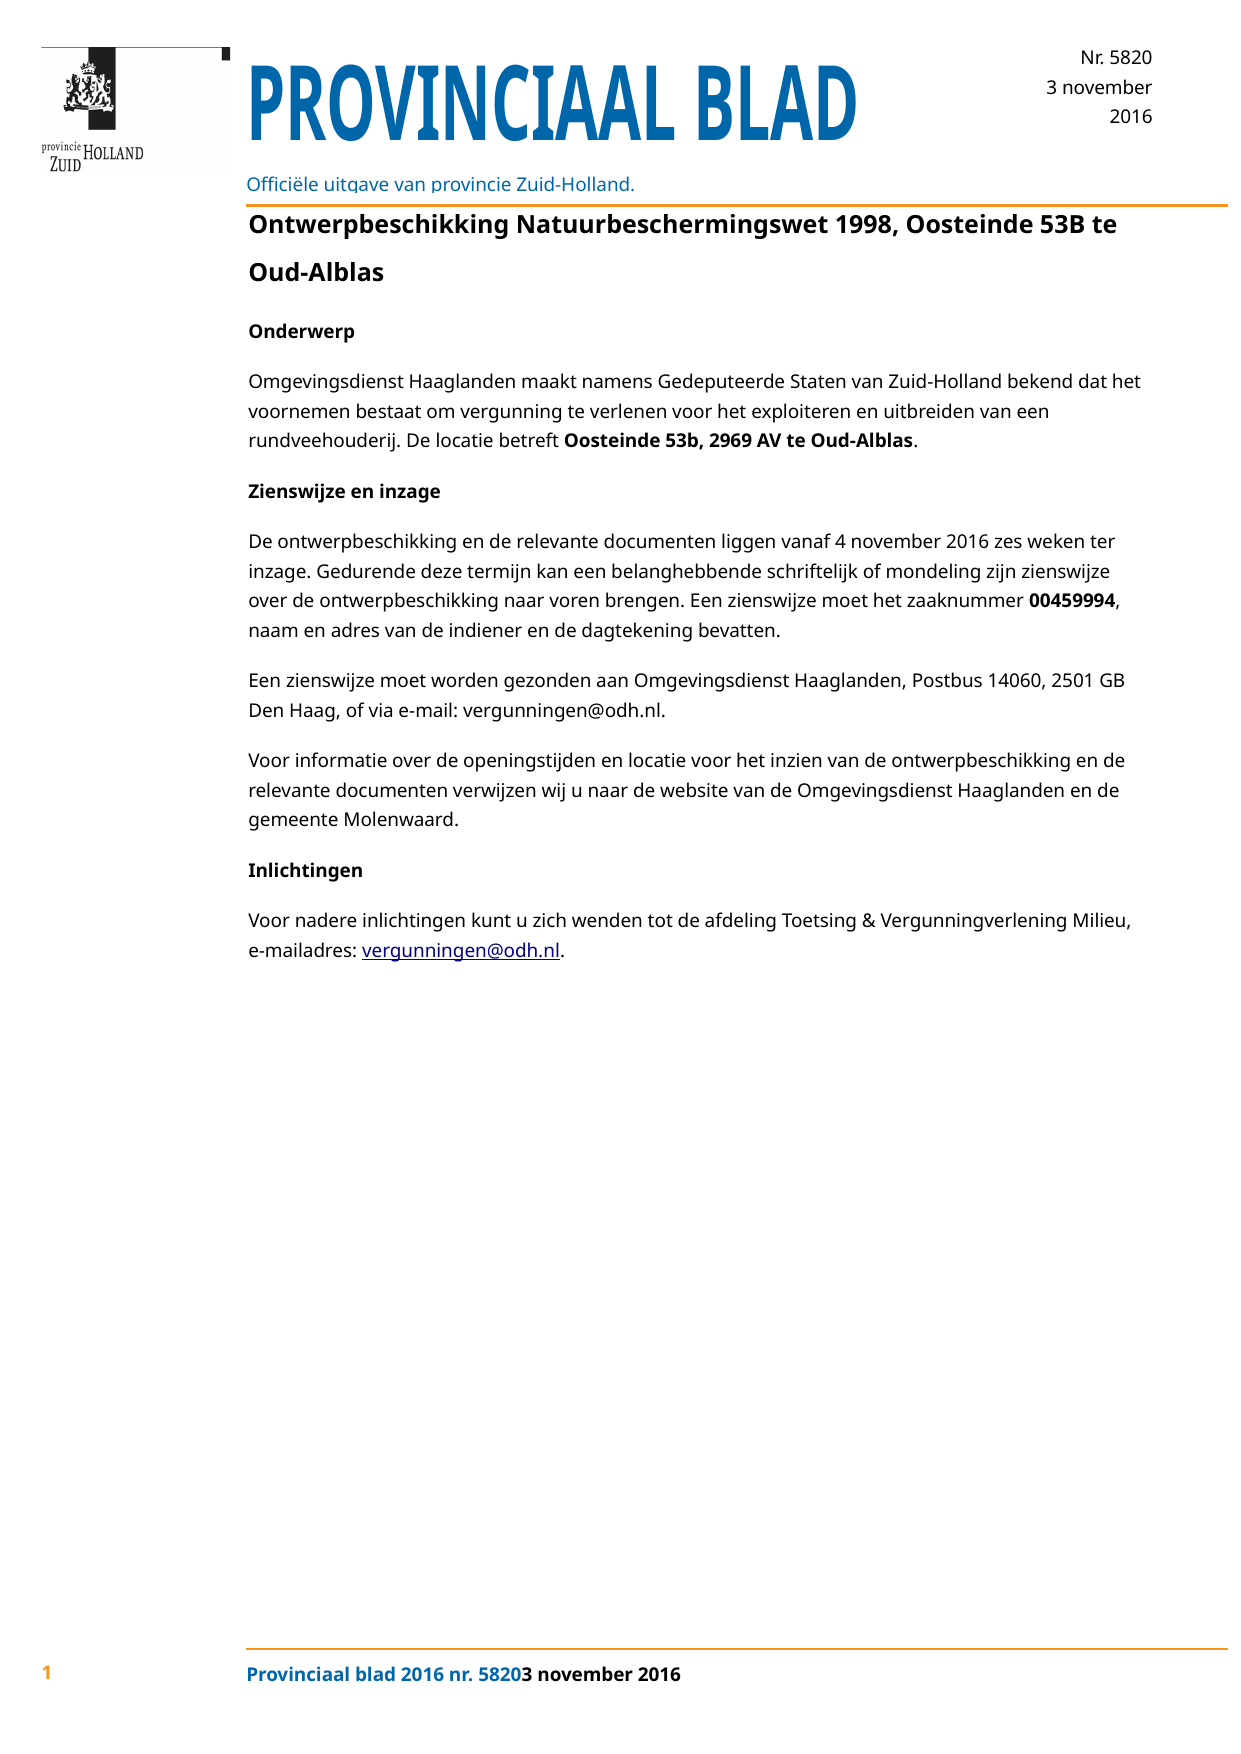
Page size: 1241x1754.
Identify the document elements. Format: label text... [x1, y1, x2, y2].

text Inlichtingen [248, 857, 1152, 883]
text De ontwerpbeschikking en de relevante documenten liggen vanaf 4 november 2016 zes weken ter inzage. Gedurende deze termijn kan een belanghebbende schriftelijk of mondeling zijn zienswijze over de ontwerpbeschikking naar voren brengen. Een zienswijze moet het zaaknummer 00459994, naam en adres van de indiener en de dagtekening bevatten. [248, 528, 1152, 643]
text Voor informatie over de openingstijden en locatie voor het inzien van de ontwerpbeschikking en de relevante documenten verwijzen wij u naar de website van de Omgevingsdienst Haaglanden en de gemeente Molenwaard. [248, 747, 1152, 832]
text Onderwerp [248, 318, 1152, 344]
text Ontwerpbeschikking Natuurbeschermingswet 1998, Oosteinde 53B te Oud-Alblas [248, 207, 1152, 288]
text Voor nadere inlichtingen kunt u zich wenden tot de afdeling Toetsing & Vergunningverlening Milieu, e-mailadres: vergunningen@odh.nl. [248, 907, 1152, 963]
picture [41, 47, 231, 172]
text Een zienswijze moet worden gezonden aan Omgevingsdienst Haaglanden, Postbus 14060, 2501 GB Den Haag, of via e-mail: vergunningen@odh.nl. [248, 667, 1152, 723]
text Omgevingsdienst Haaglanden maakt namens Gedeputeerde Staten van Zuid-Holland bekend dat het voornemen bestaat om vergunning te verlenen voor het exploiteren en uitbreiden van een rundveehouderij. De locatie betreft Oosteinde 53b, 2969 AV te Oud-Alblas. [248, 368, 1152, 453]
text Zienswijze en inzage [248, 478, 1152, 504]
